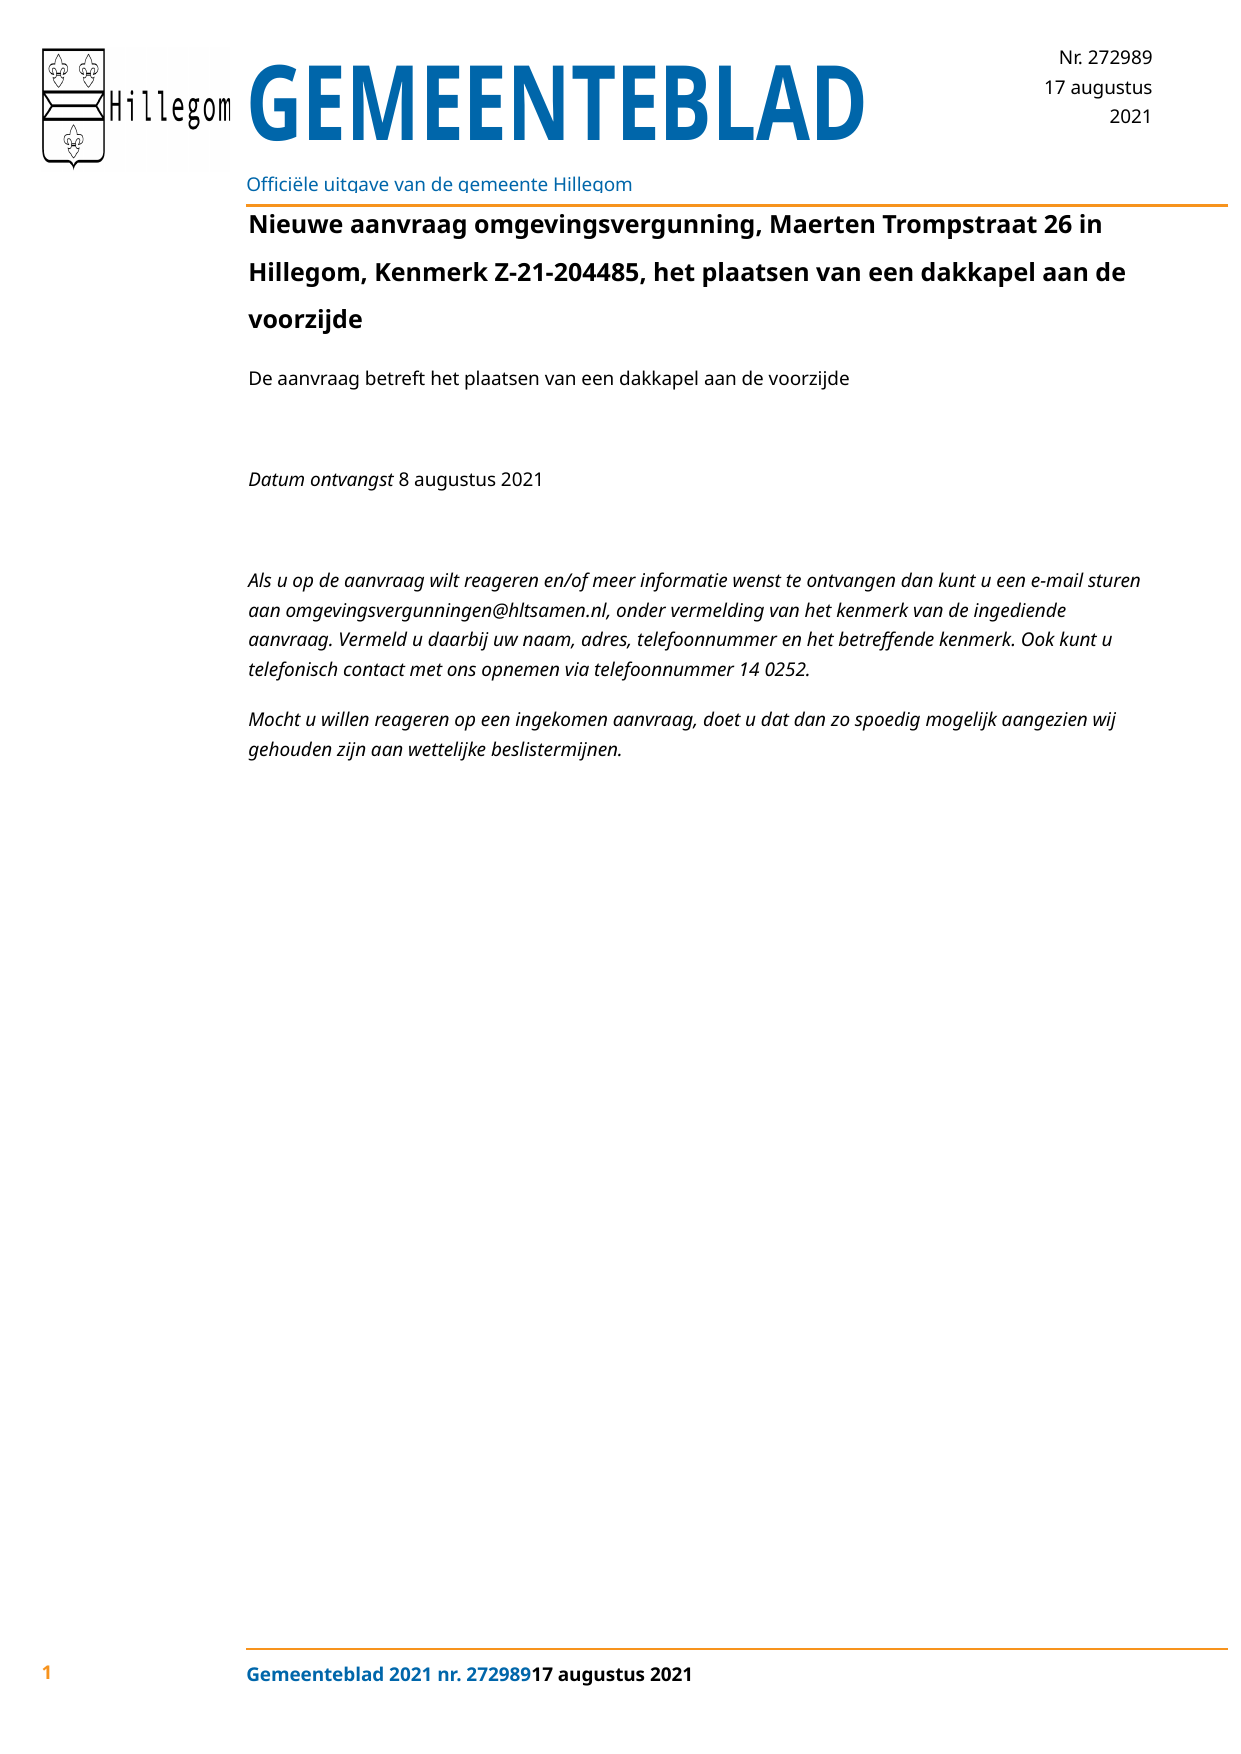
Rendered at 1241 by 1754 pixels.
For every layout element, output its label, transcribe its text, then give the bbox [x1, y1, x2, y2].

text Datum ontvangst 8 augustus 2021 [248, 466, 1152, 492]
text Mocht u willen reageren op een ingekomen aanvraag, doet u dat dan zo spoedig mogelijk aangezien wij gehouden zijn aan wettelijke beslistermijnen. [248, 706, 1152, 762]
picture [41, 47, 231, 172]
text De aanvraag betreft het plaatsen van een dakkapel aan de voorzijde [248, 366, 1152, 391]
text Als u op de aanvraag wilt reageren en/of meer informatie wenst te ontvangen dan kunt u een e-mail sturen aan omgevingsvergunningen@hltsamen.nl, onder vermelding van het kenmerk van de ingediende aanvraag. Vermeld u daarbij uw naam, adres, telefoonnummer en het betreffende kenmerk. Ook kunt u telefonisch contact met ons opnemen via telefoonnummer 14 0252. [248, 567, 1152, 682]
text Nieuwe aanvraag omgevingsvergunning, Maerten Trompstraat 26 in Hillegom, Kenmerk Z-21-204485, het plaatsen van een dakkapel aan de voorzijde [248, 207, 1152, 336]
